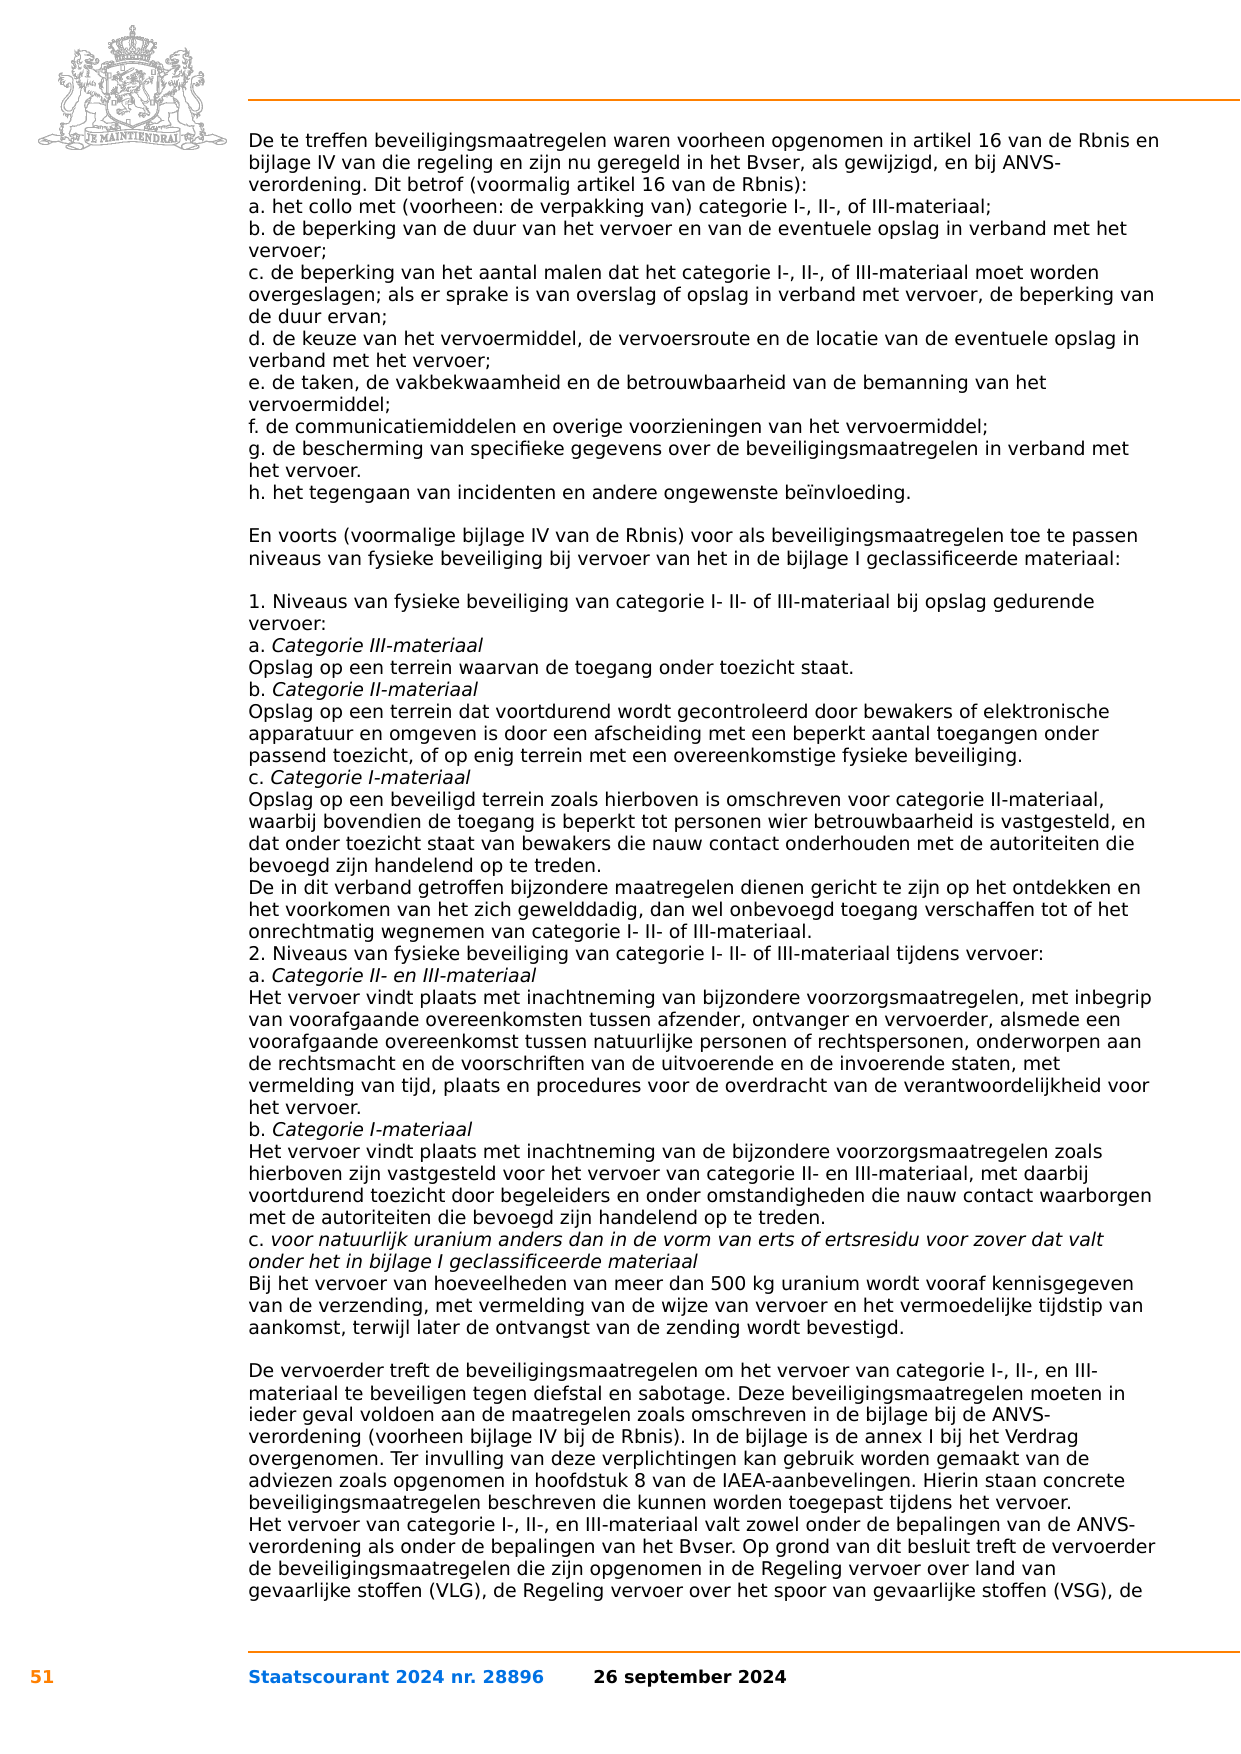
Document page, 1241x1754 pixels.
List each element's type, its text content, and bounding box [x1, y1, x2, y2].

text Bij het vervoer van hoeveelheden van meer dan 500 kg uranium wordt vooraf kennisgegeven van de verzending, met vermelding van de wijze van vervoer en het vermoedelijke tijdstip van aankomst, terwijl later de ontvangst van de zending wordt bevestigd. [248, 1273, 1163, 1338]
text b. de beperking van de duur van het vervoer en van de eventuele opslag in verband met het vervoer; [248, 218, 1163, 262]
text 1. Niveaus van fysieke beveiliging van categorie I- II- of III-materiaal bij opslag gedurende vervoer: [248, 591, 1163, 635]
text f. de communicatiemiddelen en overige voorzieningen van het vervoermiddel; [248, 416, 1163, 438]
text De in dit verband getroffen bijzondere maatregelen dienen gericht te zijn op het ontdekken en het voorkomen van het zich gewelddadig, dan wel onbevoegd toegang verschaffen tot of het onrechtmatig wegnemen van categorie I- II- of III-materiaal. [248, 877, 1163, 943]
text Het vervoer van categorie I-, II-, en III-materiaal valt zowel onder de bepalingen van de ANVS- verordening als onder de bepalingen van het Bvser. Op grond van dit besluit treft de vervoerder de beveiligingsmaatregelen die zijn opgenomen in de Regeling vervoer over land van gevaarlijke stoffen (VLG), de Regeling vervoer over het spoor van gevaarlijke stoffen (VSG), de [248, 1514, 1163, 1602]
text e. de taken, de vakbekwaamheid en de betrouwbaarheid van de bemanning van het vervoermiddel; [248, 372, 1163, 416]
text g. de bescherming van specifieke gegevens over de beveiligingsmaatregelen in verband met het vervoer. [248, 438, 1163, 482]
text a. Categorie II- en III-materiaal [248, 965, 1163, 987]
text Opslag op een beveiligd terrein zoals hierboven is omschreven voor categorie II-materiaal, waarbij bovendien de toegang is beperkt tot personen wier betrouwbaarheid is vastgesteld, en dat onder toezicht staat van bewakers die nauw contact onderhouden met de autoriteiten die bevoegd zijn handelend op te treden. [248, 789, 1163, 877]
text De vervoerder treft de beveiligingsmaatregelen om het vervoer van categorie I-, II-, en III-materiaal te beveiligen tegen diefstal en sabotage. Deze beveiligingsmaatregelen moeten in ieder geval voldoen aan de maatregelen zoals omschreven in de bijlage bij de ANVS-verordening (voorheen bijlage IV bij de Rbnis). In de bijlage is de annex I bij het Verdrag overgenomen. Ter invulling van deze verplichtingen kan gebruik worden gemaakt van de adviezen zoals opgenomen in hoofdstuk 8 van de IAEA-aanbevelingen. Hierin staan concrete beveiligingsmaatregelen beschreven die kunnen worden toegepast tijdens het vervoer. [248, 1360, 1163, 1514]
text Het vervoer vindt plaats met inachtneming van bijzondere voorzorgsmaatregelen, met inbegrip van voorafgaande overeenkomsten tussen afzender, ontvanger en vervoerder, alsmede een voorafgaande overeenkomst tussen natuurlijke personen of rechtspersonen, onderworpen aan de rechtsmacht en de voorschriften van de uitvoerende en de invoerende staten, met vermelding van tijd, plaats en procedures voor de overdracht van de verantwoordelijkheid voor het vervoer. [248, 987, 1163, 1119]
text Opslag op een terrein dat voortdurend wordt gecontroleerd door bewakers of elektronische apparatuur en omgeven is door een afscheiding met een beperkt aantal toegangen onder passend toezicht, of op enig terrein met een overeenkomstige fysieke beveiliging. [248, 701, 1163, 767]
text De te treffen beveiligingsmaatregelen waren voorheen opgenomen in artikel 16 van de Rbnis en bijlage IV van die regeling en zijn nu geregeld in het Bvser, als gewijzigd, en bij ANVS-verordening. Dit betrof (voormalig artikel 16 van de Rbnis): [248, 130, 1163, 196]
text Opslag op een terrein waarvan de toegang onder toezicht staat. [248, 657, 1163, 679]
text c. voor natuurlijk uranium anders dan in de vorm van erts of ertsresidu voor zover dat valt onder het in bijlage I geclassificeerde materiaal [248, 1229, 1163, 1273]
text c. de beperking van het aantal malen dat het categorie I-, II-, of III-materiaal moet worden overgeslagen; als er sprake is van overslag of opslag in verband met vervoer, de beperking van de duur ervan; [248, 262, 1163, 328]
text h. het tegengaan van incidenten en andere ongewenste beïnvloeding. [248, 482, 1163, 503]
text b. Categorie II-materiaal [248, 679, 1163, 701]
text d. de keuze van het vervoermiddel, de vervoersroute en de locatie van de eventuele opslag in verband met het vervoer; [248, 328, 1163, 372]
text b. Categorie I-materiaal [248, 1119, 1163, 1141]
text Het vervoer vindt plaats met inachtneming van de bijzondere voorzorgsmaatregelen zoals hierboven zijn vastgesteld voor het vervoer van categorie II- en III-materiaal, met daarbij voortdurend toezicht door begeleiders en onder omstandigheden die nauw contact waarborgen met de autoriteiten die bevoegd zijn handelend op te treden. [248, 1141, 1163, 1229]
picture [38, 25, 227, 150]
text 2. Niveaus van fysieke beveiliging van categorie I- II- of III-materiaal tijdens vervoer: [248, 943, 1163, 965]
text a. het collo met (voorheen: de verpakking van) categorie I-, II-, of III-materiaal; [248, 196, 1163, 218]
text En voorts (voormalige bijlage IV van de Rbnis) voor als beveiligingsmaatregelen toe te passen niveaus van fysieke beveiliging bij vervoer van het in de bijlage I geclassificeerde materiaal: [248, 525, 1163, 569]
text a. Categorie III-materiaal [248, 635, 1163, 657]
text c. Categorie I-materiaal [248, 767, 1163, 789]
